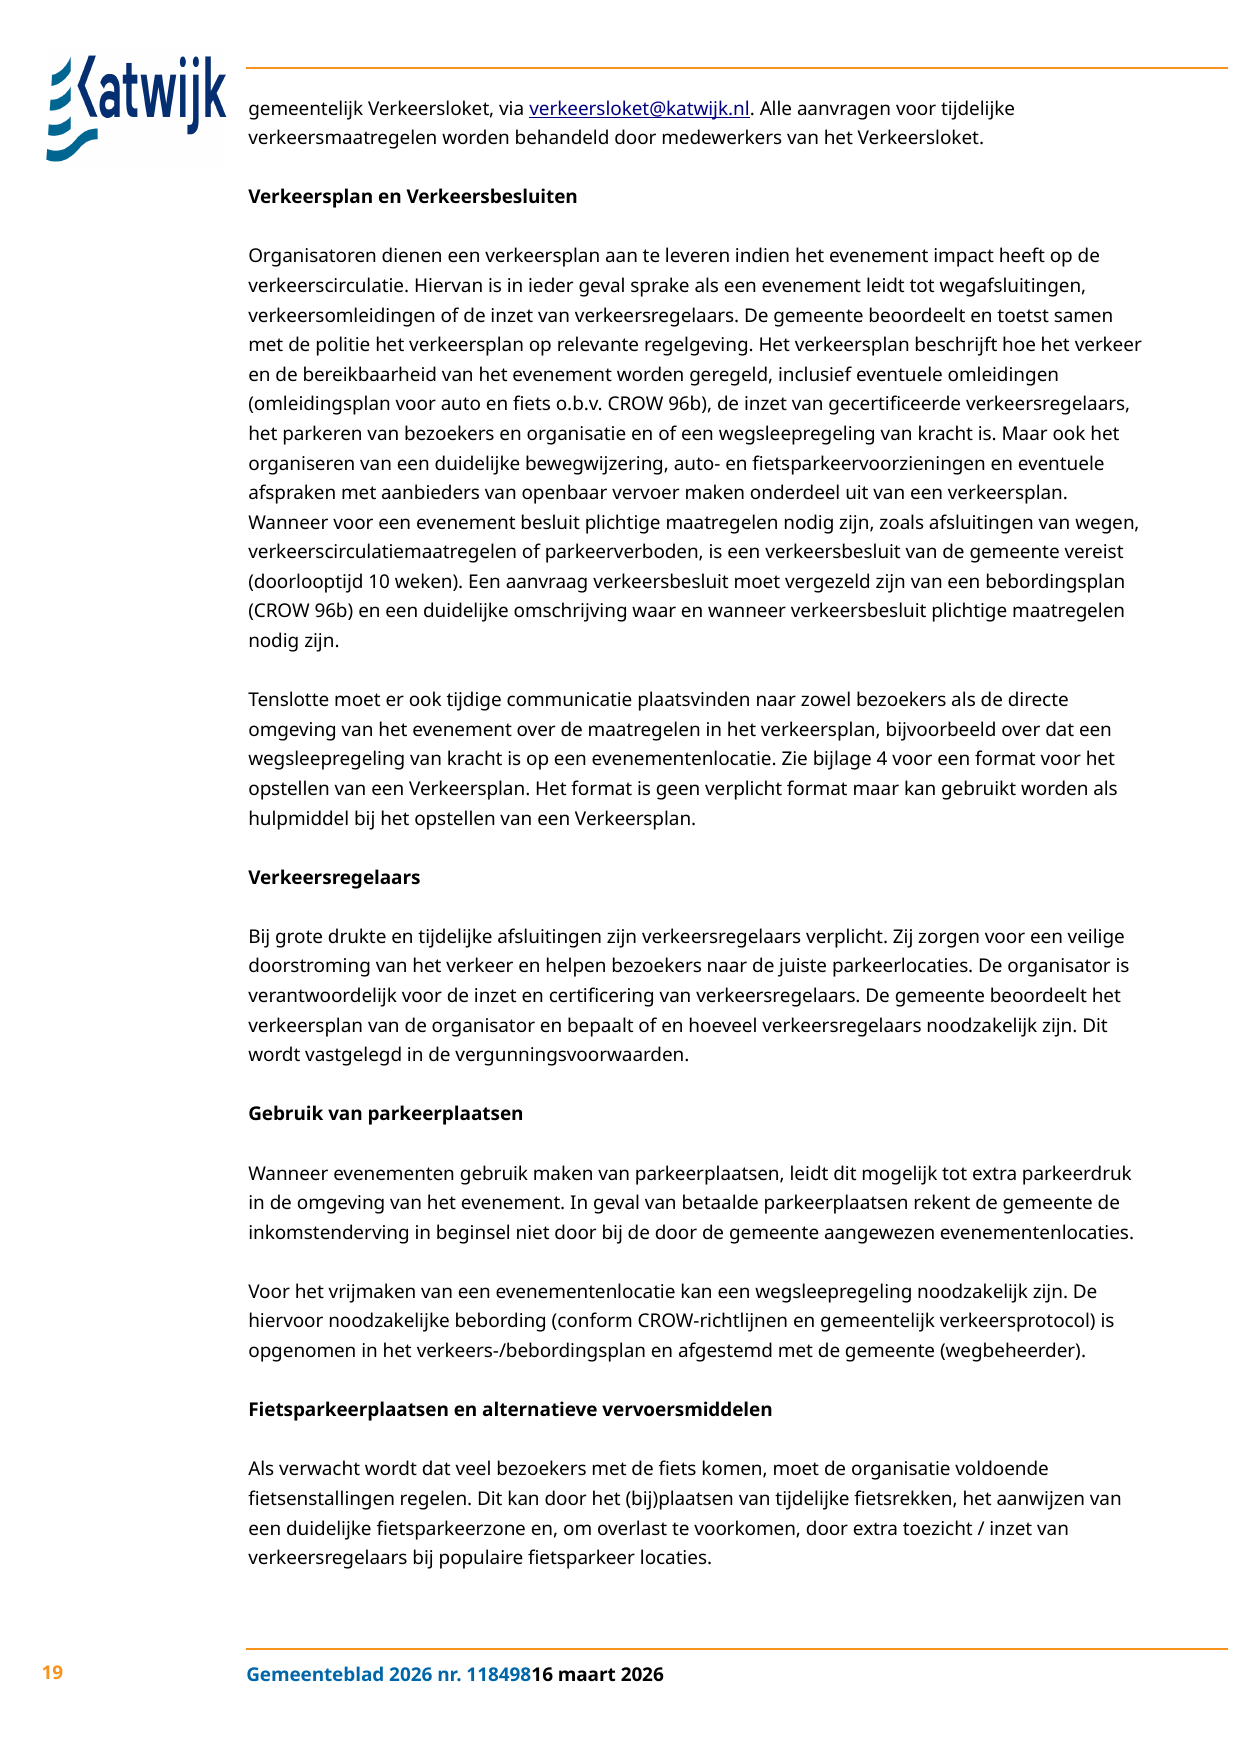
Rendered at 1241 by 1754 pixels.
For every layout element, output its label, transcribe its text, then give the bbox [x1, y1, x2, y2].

text Verkeersregelaars [248, 864, 1152, 890]
text Als verwacht wordt dat veel bezoekers met de fiets komen, moet de organisatie voldoende fietsenstallingen regelen. Dit kan door het (bij)plaatsen van tijdelijke fietsrekken, het aanwijzen van een duidelijke fietsparkeerzone en, om overlast te voorkomen, door extra toezicht / inzet van verkeersregelaars bij populaire fietsparkeer locaties. [248, 1456, 1152, 1570]
text Voor het vrijmaken van een evenementenlocatie kan een wegsleepregeling noodzakelijk zijn. De hiervoor noodzakelijke bebording (conform CROW-richtlijnen en gemeentelijk verkeersprotocol) is opgenomen in het verkeers-/bebordingsplan en afgestemd met de gemeente (wegbeheerder). [248, 1278, 1152, 1363]
text Bij grote drukte en tijdelijke afsluitingen zijn verkeersregelaars verplicht. Zij zorgen voor een veilige doorstroming van het verkeer en helpen bezoekers naar de juiste parkeerlocaties. De organisator is verantwoordelijk voor de inzet en certificering van verkeersregelaars. De gemeente beoordeelt het verkeersplan van de organisator en bepaalt of en hoeveel verkeersregelaars noodzakelijk zijn. Dit wordt vastgelegd in de vergunningsvoorwaarden. [248, 923, 1152, 1067]
text Gebruik van parkeerplaatsen [248, 1101, 1152, 1126]
text Tenslotte moet er ook tijdige communicatie plaatsvinden naar zowel bezoekers als de directe omgeving van het evenement over de maatregelen in het verkeersplan, bijvoorbeeld over dat een wegsleepregeling van kracht is op een evenementenlocatie. Zie bijlage 4 voor een format voor het opstellen van een Verkeersplan. Het format is geen verplicht format maar kan gebruikt worden als hulpmiddel bij het opstellen van een Verkeersplan. [248, 686, 1152, 831]
text Verkeersplan en Verkeersbesluiten [248, 183, 1152, 209]
picture [41, 47, 231, 172]
text Wanneer evenementen gebruik maken van parkeerplaatsen, leidt dit mogelijk tot extra parkeerdruk in de omgeving van het evenement. In geval van betaalde parkeerplaatsen rekent de gemeente de inkomstenderving in beginsel niet door bij de door de gemeente aangewezen evenementenlocaties. [248, 1160, 1152, 1245]
text Fietsparkeerplaatsen en alternatieve vervoersmiddelen [248, 1396, 1152, 1422]
text Organisatoren dienen een verkeersplan aan te leveren indien het evenement impact heeft op de verkeerscirculatie. Hiervan is in ieder geval sprake als een evenement leidt tot wegafsluitingen, verkeersomleidingen of de inzet van verkeersregelaars. De gemeente beoordeelt en toetst samen met de politie het verkeersplan op relevante regelgeving. Het verkeersplan beschrijft hoe het verkeer en de bereikbaarheid van het evenement worden geregeld, inclusief eventuele omleidingen (omleidingsplan voor auto en fiets o.b.v. CROW 96b), de inzet van gecertificeerde verkeersregelaars, het parkeren van bezoekers en organisatie en of een wegsleepregeling van kracht is. Maar ook het organiseren van een duidelijke bewegwijzering, auto- en fietsparkeervoorzieningen en eventuele afspraken met aanbieders van openbaar vervoer maken onderdeel uit van een verkeersplan. Wanneer voor een evenement besluit plichtige maatregelen nodig zijn, zoals afsluitingen van wegen, verkeerscirculatiemaatregelen of parkeerverboden, is een verkeersbesluit van de gemeente vereist (doorlooptijd 10 weken). Een aanvraag verkeersbesluit moet vergezeld zijn van een bebordingsplan (CROW 96b) en een duidelijke omschrijving waar en wanneer verkeersbesluit plichtige maatregelen nodig zijn. [248, 243, 1152, 653]
text gemeentelijk Verkeersloket, via verkeersloket@katwijk.nl. Alle aanvragen voor tijdelijke verkeersmaatregelen worden behandeld door medewerkers van het Verkeersloket. [248, 95, 1152, 150]
